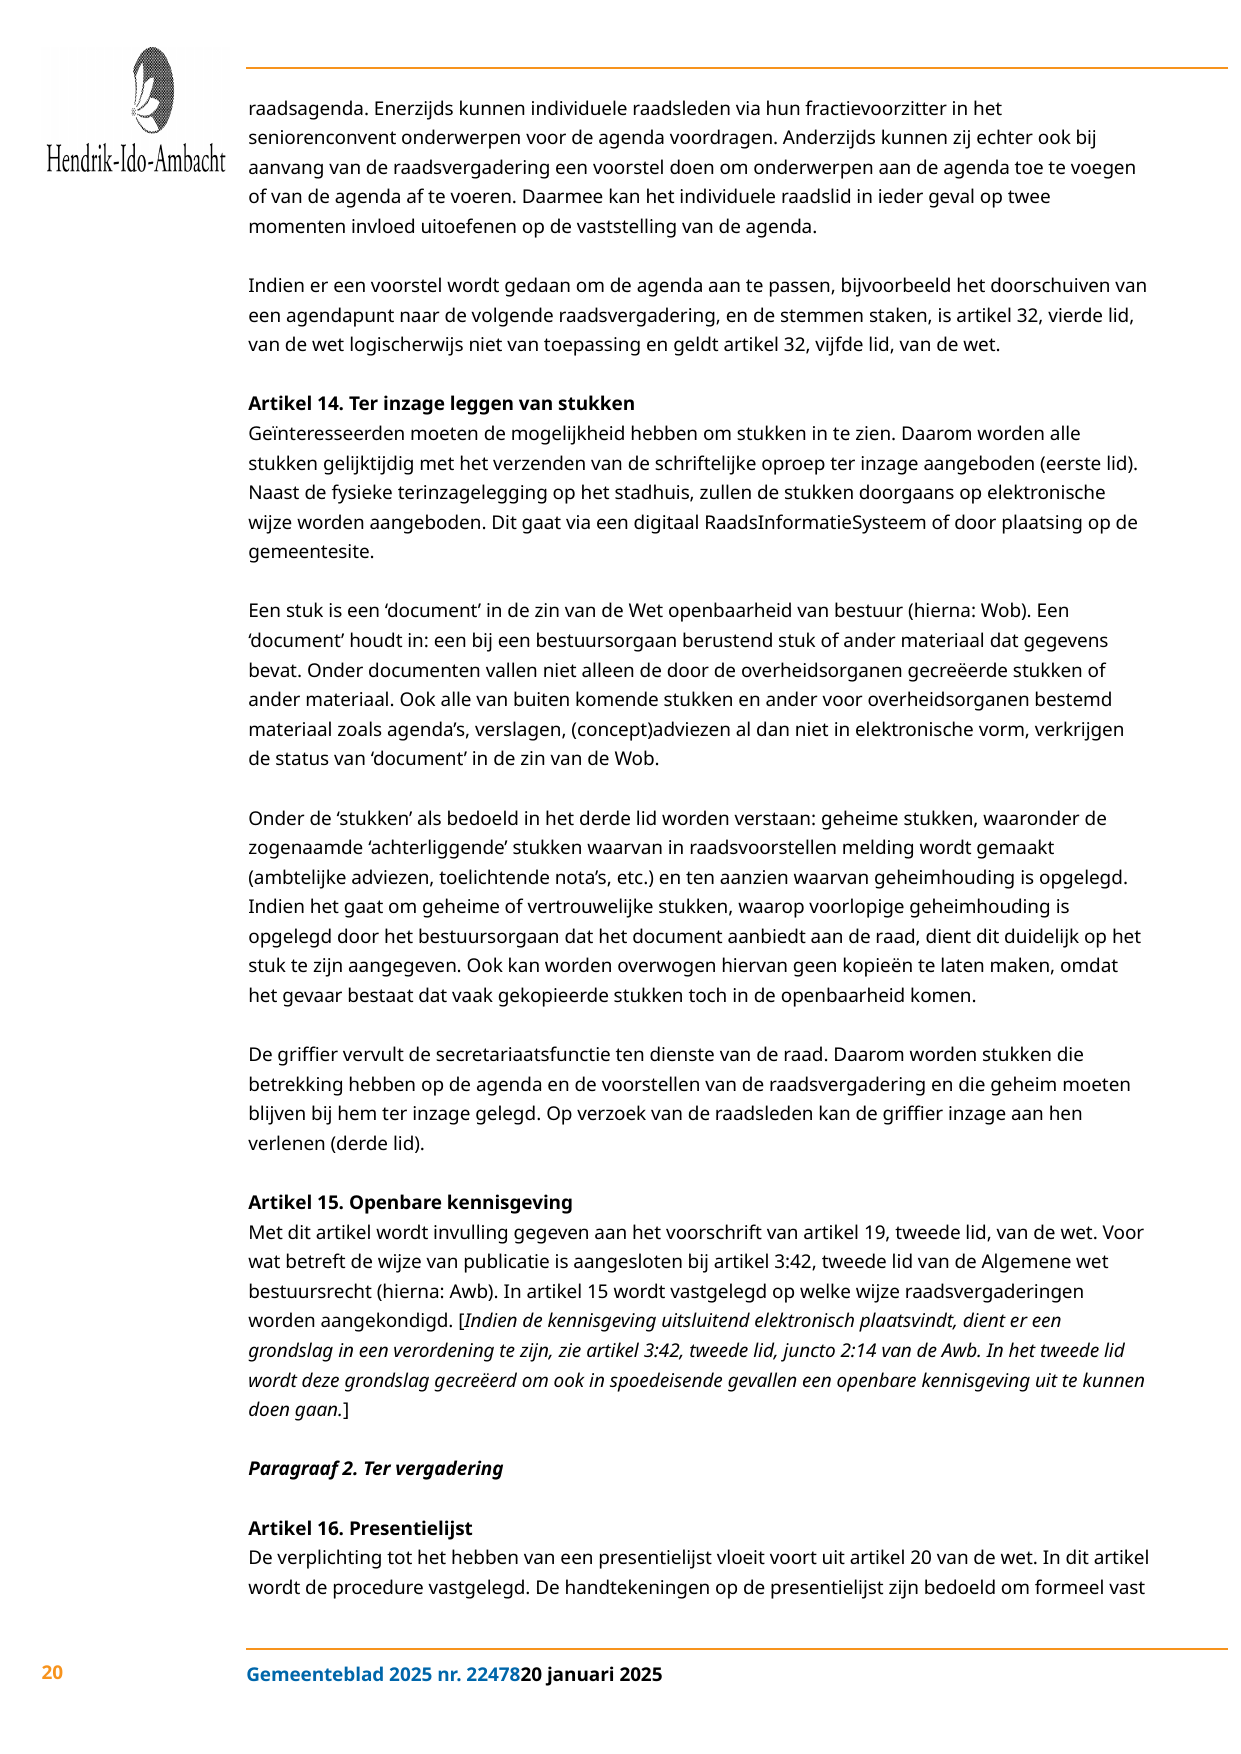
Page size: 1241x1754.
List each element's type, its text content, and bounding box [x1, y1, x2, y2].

text Artikel 15. Openbare kennisgeving [248, 1189, 1152, 1215]
text Een stuk is een ‘document’ in de zin van de Wet openbaarheid van bestuur (hierna: Wob). Een ‘document’ houdt in: een bij een bestuursorgaan berustend stuk of ander materiaal dat gegevens bevat. Onder documenten vallen niet alleen de door de overheidsorganen gecreëerde stukken of ander materiaal. Ook alle van buiten komende stukken en ander voor overheidsorganen bestemd materiaal zoals agenda’s, verslagen, (concept)adviezen al dan niet in elektronische vorm, verkrijgen de status van ‘document’ in de zin van de Wob. [248, 598, 1152, 771]
text Paragraaf 2. Ter vergadering [248, 1456, 1152, 1481]
picture [41, 47, 231, 172]
text Artikel 14. Ter inzage leggen van stukken [248, 391, 1152, 416]
text De verplichting tot het hebben van een presentielijst vloeit voort uit artikel 20 van de wet. In dit artikel wordt de procedure vastgelegd. De handtekeningen op de presentielijst zijn bedoeld om formeel vast [248, 1544, 1152, 1600]
text Artikel 16. Presentielijst [248, 1515, 1152, 1541]
text Naast de fysieke terinzagelegging op het stadhuis, zullen de stukken doorgaans op elektronische wijze worden aangeboden. Dit gaat via een digitaal RaadsInformatieSysteem of door plaatsing op de gemeentesite. [248, 479, 1152, 564]
text Geïnteresseerden moeten de mogelijkheid hebben om stukken in te zien. Daarom worden alle stukken gelijktijdig met het verzenden van de schriftelijke oproep ter inzage aangeboden (eerste lid). [248, 420, 1152, 476]
text Onder de ‘stukken’ als bedoeld in het derde lid worden verstaan: geheime stukken, waaronder de zogenaamde ‘achterliggende’ stukken waarvan in raadsvoorstellen melding wordt gemaakt (ambtelijke adviezen, toelichtende nota’s, etc.) en ten aanzien waarvan geheimhouding is opgelegd. Indien het gaat om geheime of vertrouwelijke stukken, waarop voorlopige geheimhouding is opgelegd door het bestuursorgaan dat het document aanbiedt aan de raad, dient dit duidelijk op het stuk te zijn aangegeven. Ook kan worden overwogen hiervan geen kopieën te laten maken, omdat het gevaar bestaat dat vaak gekopieerde stukken toch in de openbaarheid komen. [248, 805, 1152, 1008]
text Met dit artikel wordt invulling gegeven aan het voorschrift van artikel 19, tweede lid, van de wet. Voor wat betreft de wijze van publicatie is aangesloten bij artikel 3:42, tweede lid van de Algemene wet bestuursrecht (hierna: Awb). In artikel 15 wordt vastgelegd op welke wijze raadsvergaderingen worden aangekondigd. [Indien de kennisgeving uitsluitend elektronisch plaatsvindt, dient er een grondslag in een verordening te zijn, zie artikel 3:42, tweede lid, juncto 2:14 van de Awb. In het tweede lid wordt deze grondslag gecreëerd om ook in spoedeisende gevallen een openbare kennisgeving uit te kunnen doen gaan.] [248, 1219, 1152, 1422]
text raadsagenda. Enerzijds kunnen individuele raadsleden via hun fractievoorzitter in het seniorenconvent onderwerpen voor de agenda voordragen. Anderzijds kunnen zij echter ook bij aanvang van de raadsvergadering een voorstel doen om onderwerpen aan de agenda toe te voegen of van de agenda af te voeren. Daarmee kan het individuele raadslid in ieder geval op twee momenten invloed uitoefenen op de vaststelling van de agenda. [248, 95, 1152, 239]
text De griffier vervult de secretariaatsfunctie ten dienste van de raad. Daarom worden stukken die betrekking hebben op de agenda en de voorstellen van de raadsvergadering en die geheim moeten blijven bij hem ter inzage gelegd. Op verzoek van de raadsleden kan de griffier inzage aan hen verlenen (derde lid). [248, 1041, 1152, 1156]
text Indien er een voorstel wordt gedaan om de agenda aan te passen, bijvoorbeeld het doorschuiven van een agendapunt naar de volgende raadsvergadering, en de stemmen staken, is artikel 32, vierde lid, van de wet logischerwijs niet van toepassing en geldt artikel 32, vijfde lid, van de wet. [248, 272, 1152, 357]
